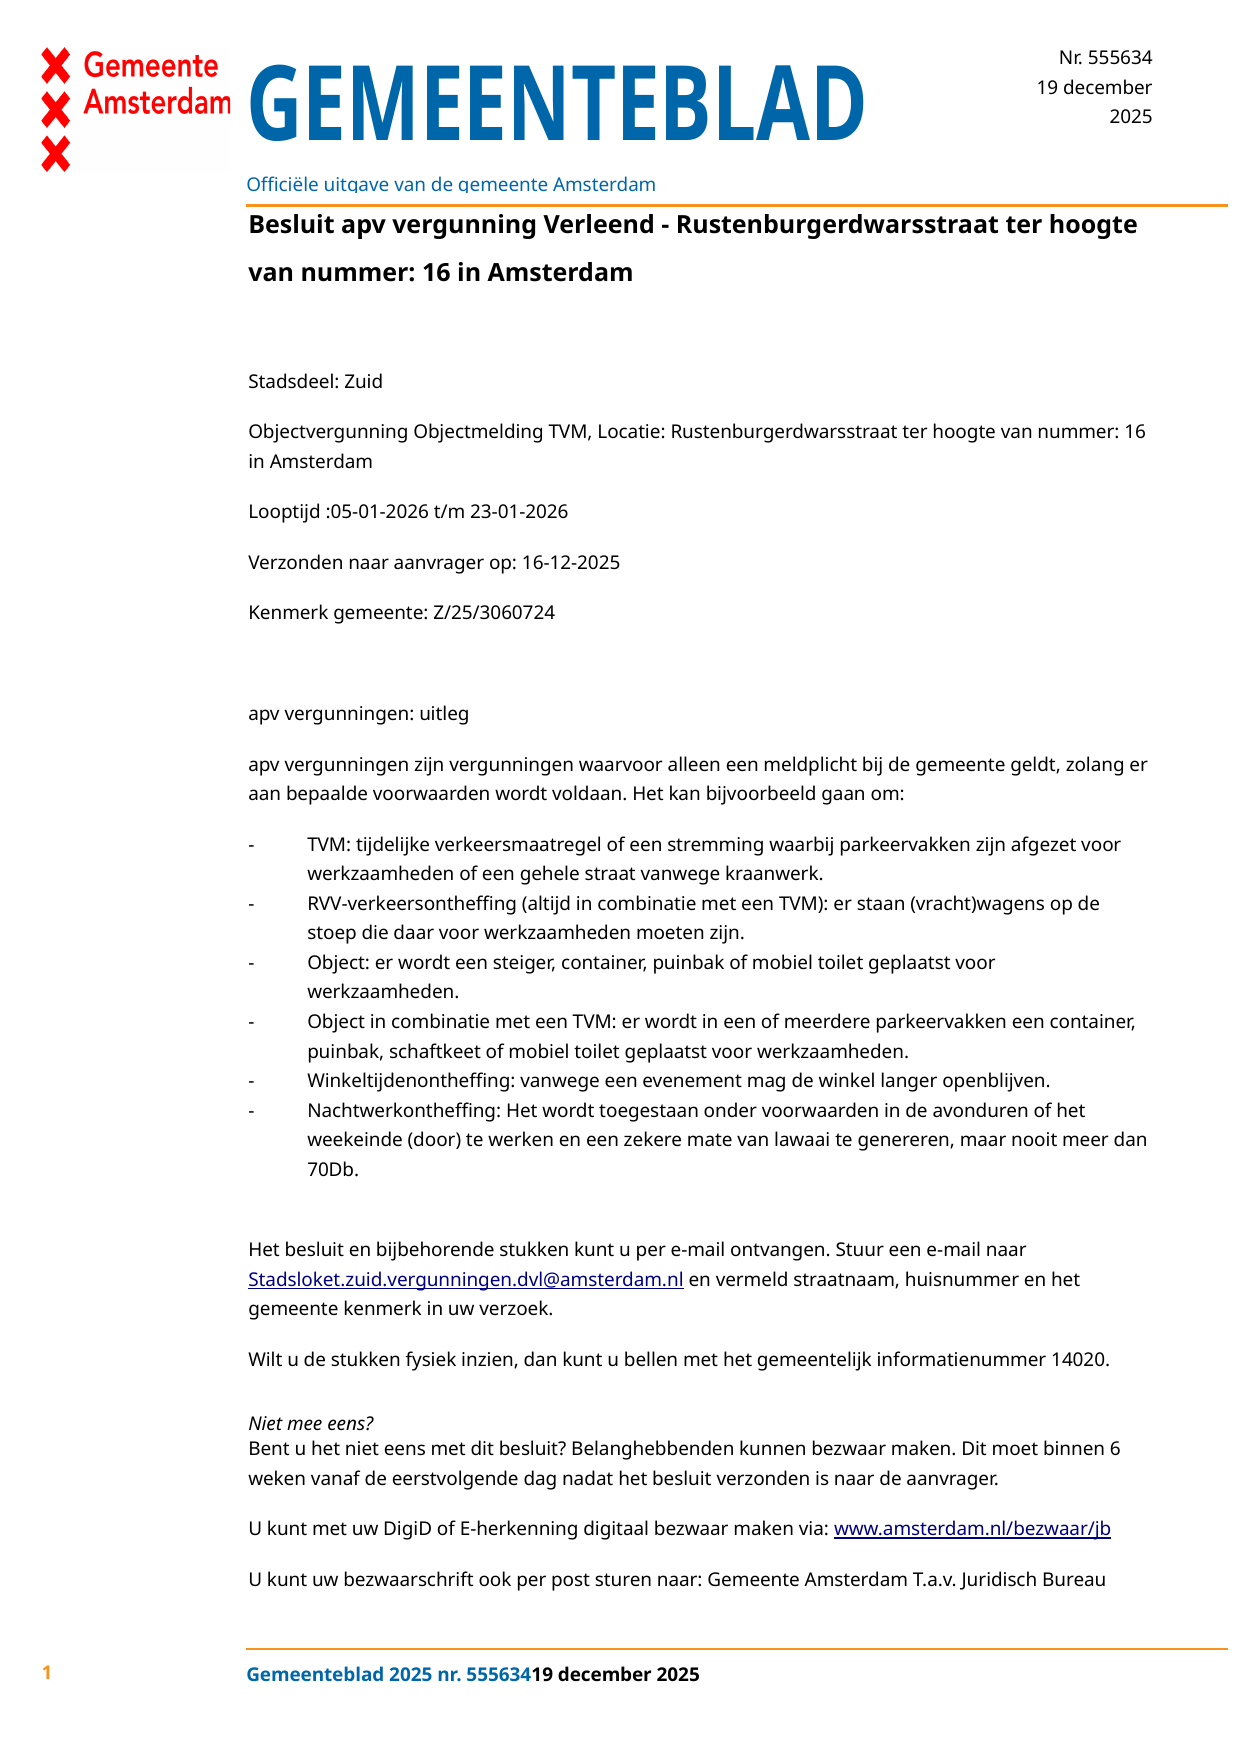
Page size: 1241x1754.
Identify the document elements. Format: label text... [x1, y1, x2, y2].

text U kunt met uw DigiD of E-herkenning digitaal bezwaar maken via: www.amsterdam.nl/bezwaar/jb [248, 1516, 1152, 1541]
text apv vergunningen zijn vergunningen waarvoor alleen een meldplicht bij de gemeente geldt, zolang er aan bepaalde voorwaarden wordt voldaan. Het kan bijvoorbeeld gaan om: [248, 751, 1152, 806]
text Stadsdeel: Zuid [248, 368, 1152, 394]
list TVM: tijdelijke verkeersmaatregel of een stremming waarbij parkeervakken zijn afgezet voor werkzaamheden of een gehele straat vanwege kraanwerk. [248, 831, 1152, 886]
list Object in combinatie met een TVM: er wordt in een of meerdere parkeervakken een container, puinbak, schaftkeet of mobiel toilet geplaatst voor werkzaamheden. [248, 1008, 1152, 1064]
text Besluit apv vergunning Verleend - Rustenburgerdwarsstraat ter hoogte van nummer: 16 in Amsterdam [248, 207, 1152, 288]
text Niet mee eens? [248, 1410, 1152, 1436]
text Kenmerk gemeente: Z/25/3060724 [248, 599, 1152, 625]
text Bent u het niet eens met dit besluit? Belanghebbenden kunnen bezwaar maken. Dit moet binnen 6 weken vanaf de eerstvolgende dag nadat het besluit verzonden is naar de aanvrager. [248, 1436, 1152, 1491]
picture [41, 47, 231, 172]
list RVV-verkeersontheffing (altijd in combinatie met een TVM): er staan (vracht)wagens op de stoep die daar voor werkzaamheden moeten zijn. [248, 890, 1152, 945]
text Looptijd :05-01-2026 t/m 23-01-2026 [248, 499, 1152, 524]
list Object: er wordt een steiger, container, puinbak of mobiel toilet geplaatst voor werkzaamheden. [248, 949, 1152, 1004]
text Wilt u de stukken fysiek inzien, dan kunt u bellen met het gemeentelijk informatienummer 14020. [248, 1346, 1152, 1372]
list Nachtwerkontheffing: Het wordt toegestaan onder voorwaarden in de avonduren of het weekeinde (door) te werken en een zekere mate van lawaai te genereren, maar nooit meer dan 70Db. [248, 1097, 1152, 1182]
text Het besluit en bijbehorende stukken kunt u per e-mail ontvangen. Stuur een e-mail naar Stadsloket.zuid.vergunningen.dvl@amsterdam.nl en vermeld straatnaam, huisnummer en het gemeente kenmerk in uw verzoek. [248, 1236, 1152, 1321]
text Objectvergunning Objectmelding TVM, Locatie: Rustenburgerdwarsstraat ter hoogte van nummer: 16 in Amsterdam [248, 419, 1152, 474]
text U kunt uw bezwaarschrift ook per post sturen naar: Gemeente Amsterdam T.a.v. Juridisch Bureau [248, 1566, 1152, 1592]
text apv vergunningen: uitleg [248, 700, 1152, 726]
list Winkeltijdenontheffing: vanwege een evenement mag de winkel langer openblijven. [248, 1067, 1152, 1093]
text Verzonden naar aanvrager op: 16-12-2025 [248, 549, 1152, 575]
